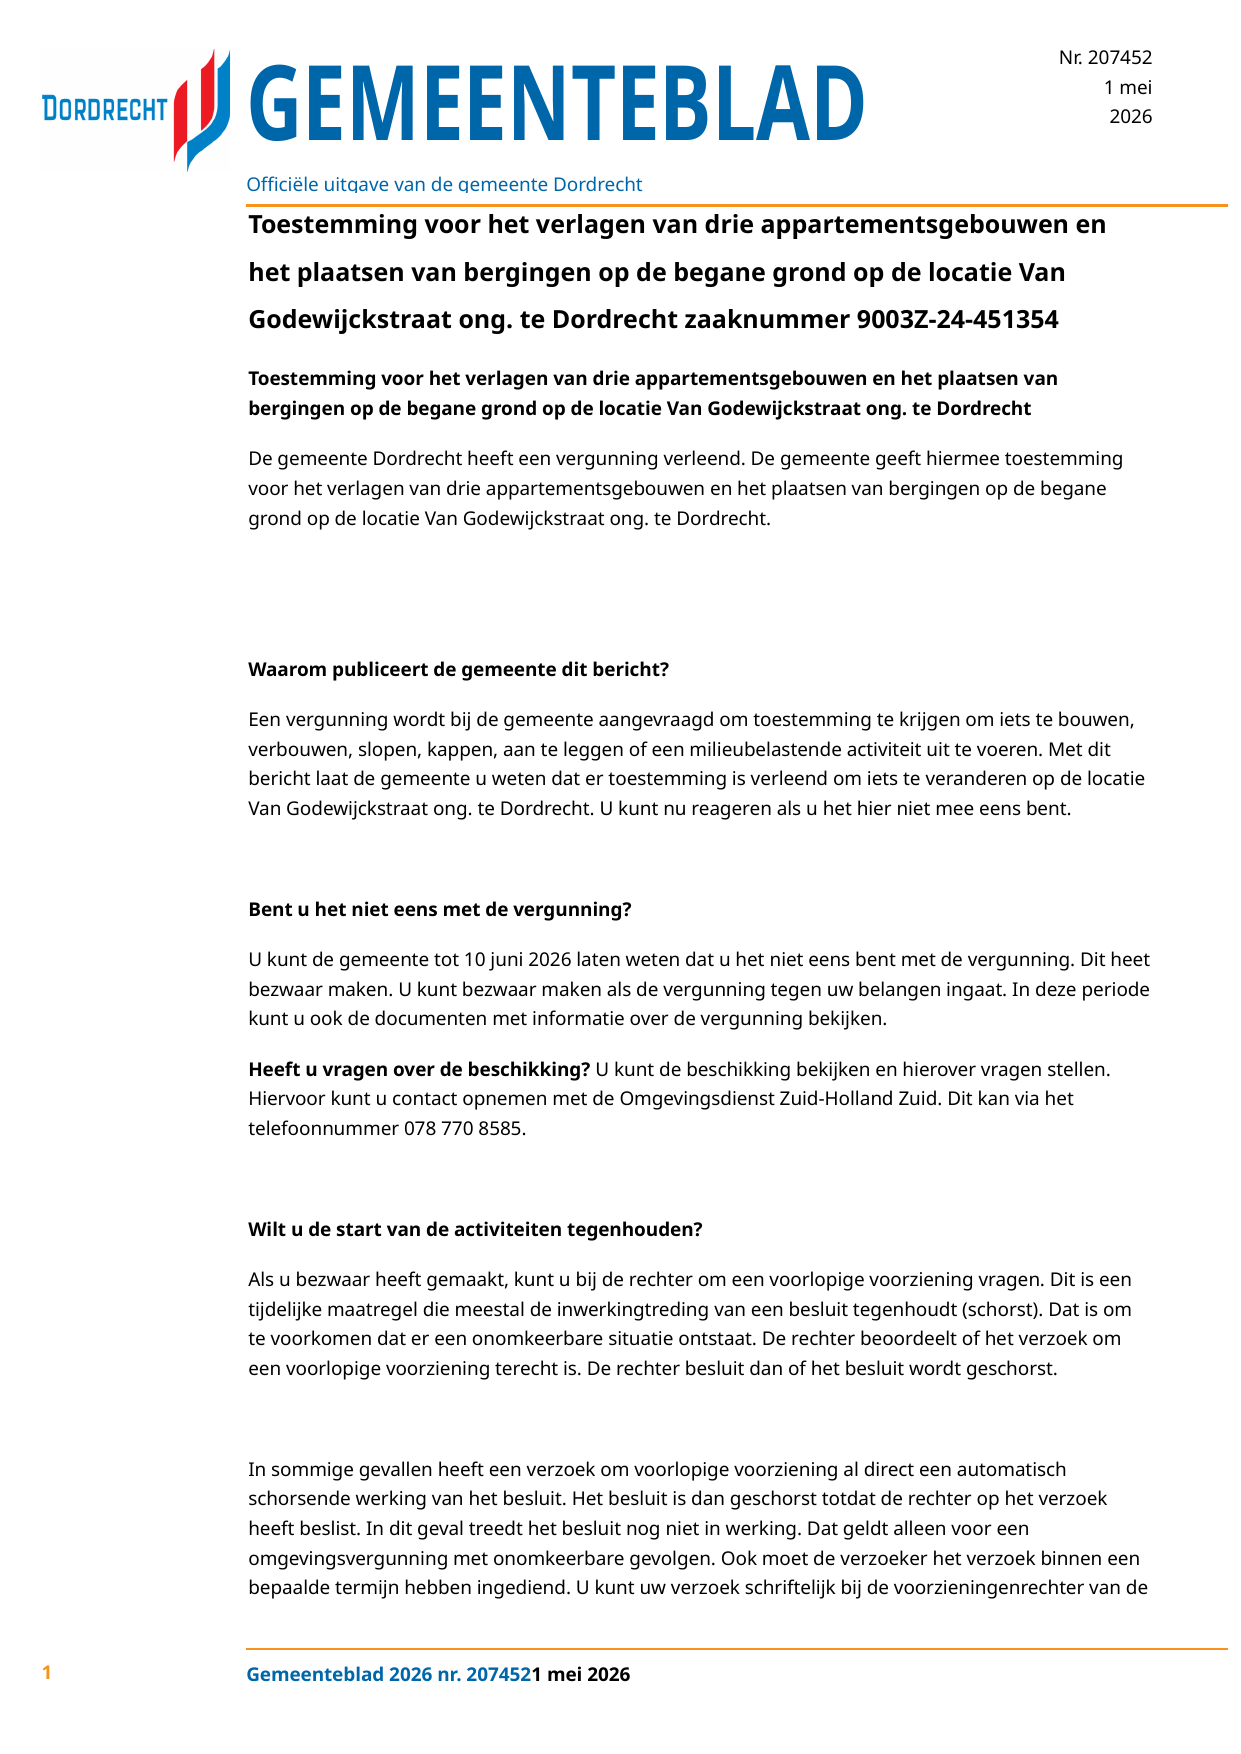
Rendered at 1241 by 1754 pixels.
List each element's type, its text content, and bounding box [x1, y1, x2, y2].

text Waarom publiceert de gemeente dit bericht? [248, 656, 1152, 682]
text Bent u het niet eens met de vergunning? [248, 896, 1152, 922]
text Een vergunning wordt bij de gemeente aangevraagd om toestemming te krijgen om iets te bouwen, verbouwen, slopen, kappen, aan te leggen of een milieubelastende activiteit uit te voeren. Met dit bericht laat de gemeente u weten dat er toestemming is verleend om iets te veranderen op de locatie Van Godewijckstraat ong. te Dordrecht. U kunt nu reageren als u het hier niet mee eens bent. [248, 706, 1152, 821]
text Toestemming voor het verlagen van drie appartementsgebouwen en het plaatsen van bergingen op de begane grond op de locatie Van Godewijckstraat ong. te Dordrecht [248, 366, 1152, 421]
text In sommige gevallen heeft een verzoek om voorlopige voorziening al direct een automatisch schorsende werking van het besluit. Het besluit is dan geschorst totdat de rechter op het verzoek heeft beslist. In dit geval treedt het besluit nog niet in werking. Dat geldt alleen voor een omgevingsvergunning met onomkeerbare gevolgen. Ook moet de verzoeker het verzoek binnen een bepaalde termijn hebben ingediend. U kunt uw verzoek schriftelijk bij de voorzieningenrechter van de [248, 1456, 1152, 1600]
picture [41, 47, 231, 172]
text Heeft u vragen over de beschikking? U kunt de beschikking bekijken en hierover vragen stellen. Hiervoor kunt u contact opnemen met de Omgevingsdienst Zuid-Holland Zuid. Dit kan via het telefoonnummer 078 770 8585. [248, 1056, 1152, 1141]
text Toestemming voor het verlagen van drie appartementsgebouwen en het plaatsen van bergingen op de begane grond op de locatie Van Godewijckstraat ong. te Dordrecht zaaknummer 9003Z-24-451354 [248, 207, 1152, 336]
text Als u bezwaar heeft gemaakt, kunt u bij de rechter om een voorlopige voorziening vragen. Dit is een tijdelijke maatregel die meestal de inwerkingtreding van een besluit tegenhoudt (schorst). Dat is om te voorkomen dat er een onomkeerbare situatie ontstaat. De rechter beoordeelt of het verzoek om een voorlopige voorziening terecht is. De rechter besluit dan of het besluit wordt geschorst. [248, 1266, 1152, 1381]
text U kunt de gemeente tot 10 juni 2026 laten weten dat u het niet eens bent met de vergunning. Dit heet bezwaar maken. U kunt bezwaar maken als de vergunning tegen uw belangen ingaat. In deze periode kunt u ook de documenten met informatie over de vergunning bekijken. [248, 946, 1152, 1031]
text De gemeente Dordrecht heeft een vergunning verleend. De gemeente geeft hiermee toestemming voor het verlagen van drie appartementsgebouwen en het plaatsen van bergingen op de begane grond op de locatie Van Godewijckstraat ong. te Dordrecht. [248, 446, 1152, 530]
text Wilt u de start van de activiteiten tegenhouden? [248, 1216, 1152, 1242]
